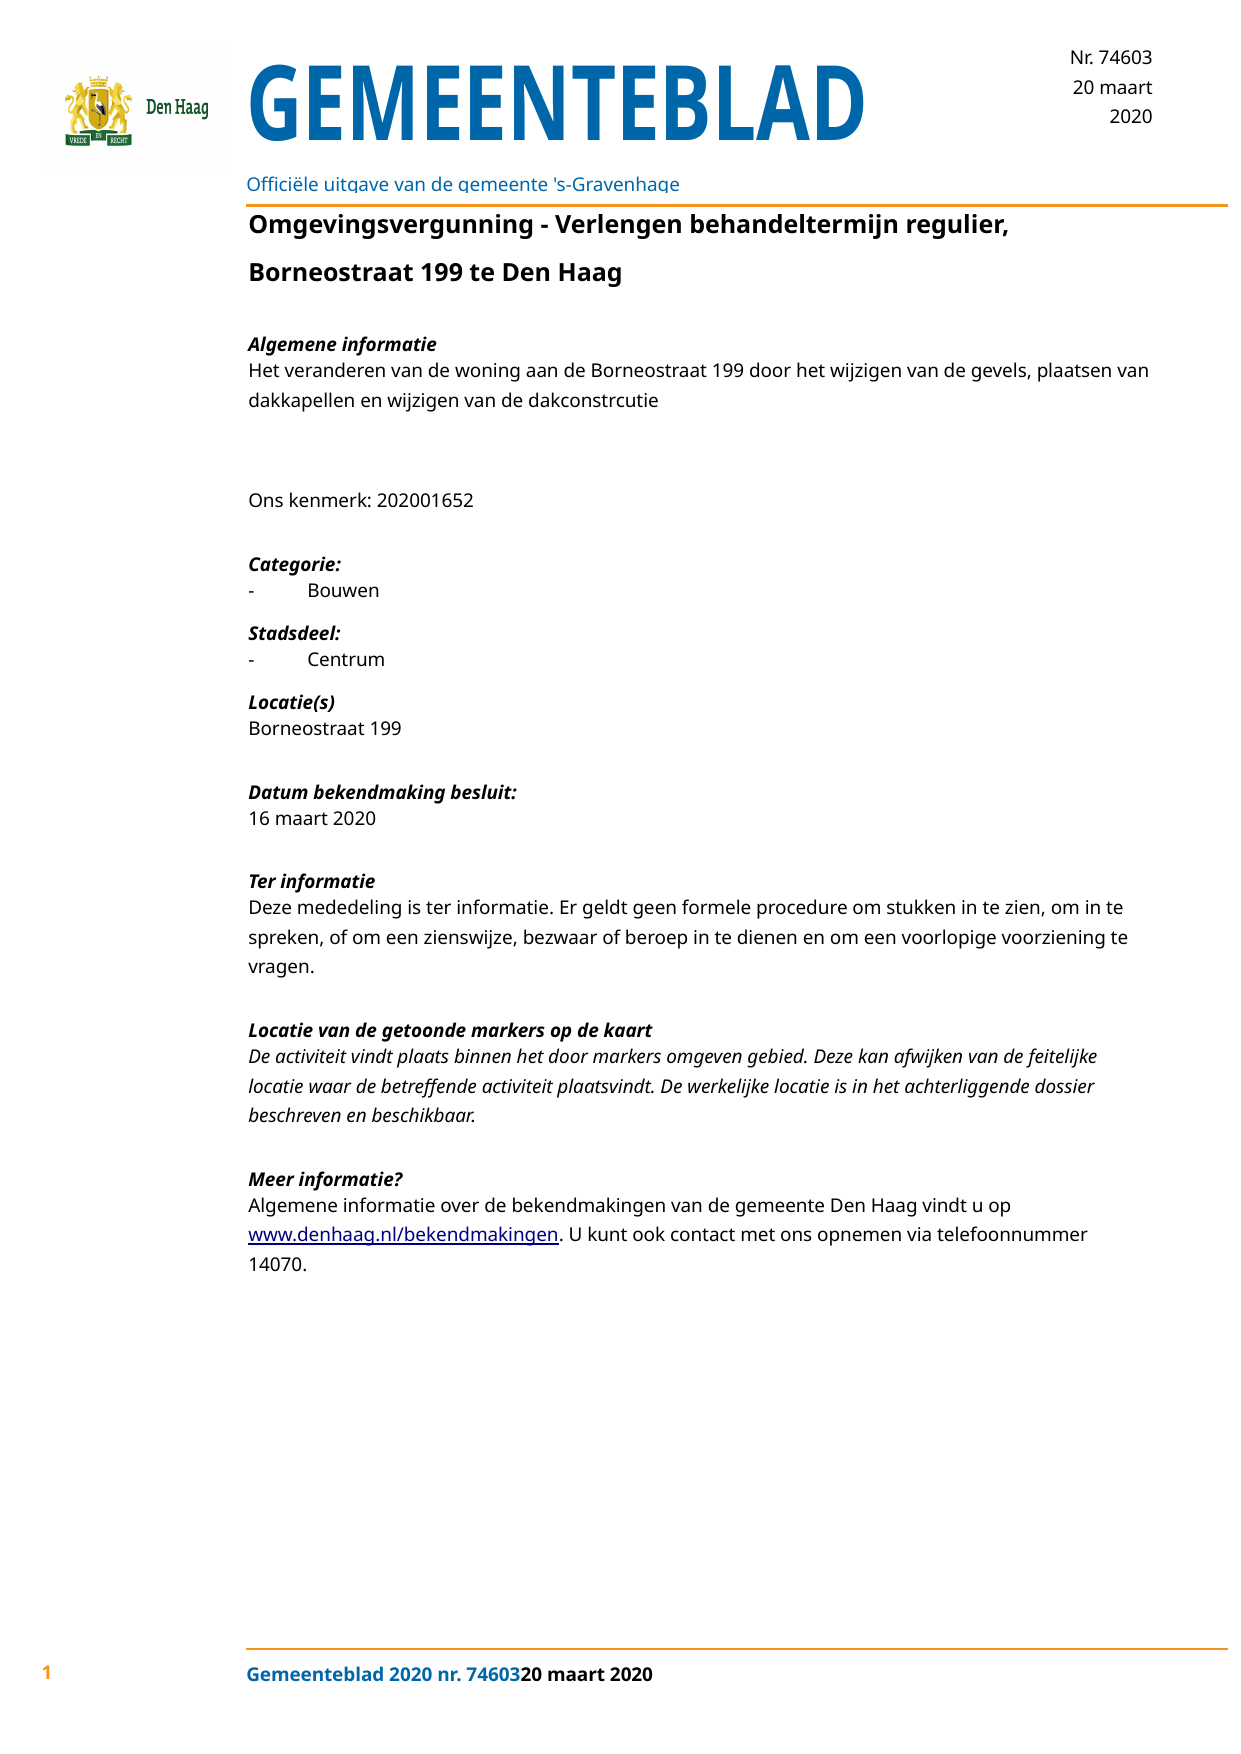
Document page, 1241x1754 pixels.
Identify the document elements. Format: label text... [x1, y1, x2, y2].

text Locatie(s) [248, 689, 1152, 715]
text Categorie: [248, 552, 1152, 577]
text Algemene informatie over de bekendmakingen van de gemeente Den Haag vindt u op www.denhaag.nl/bekendmakingen. U kunt ook contact met ons opnemen via telefoonnummer 14070. [248, 1192, 1152, 1277]
text Het veranderen van de woning aan de Borneostraat 199 door het wijzigen van de gevels, plaatsen van dakkapellen en wijzigen van de dakconstrcutie [248, 357, 1152, 412]
text Locatie van de getoonde markers op de kaart [248, 1017, 1152, 1043]
picture [41, 47, 231, 172]
text 16 maart 2020 [248, 805, 1152, 830]
text Datum bekendmaking besluit: [248, 779, 1152, 805]
text Meer informatie? [248, 1166, 1152, 1192]
text Ons kenmerk: 202001652 [248, 488, 1152, 513]
text Stadsdeel: [248, 620, 1152, 646]
text Omgevingsvergunning - Verlengen behandeltermijn regulier, Borneostraat 199 te Den Haag [248, 207, 1152, 288]
text Deze mededeling is ter informatie. Er geldt geen formele procedure om stukken in te zien, om in te spreken, of om een zienswijze, bezwaar of beroep in te dienen en om een voorlopige voorziening te vragen. [248, 894, 1152, 979]
list Centrum [248, 646, 1152, 672]
text Algemene informatie [248, 331, 1152, 357]
text Ter informatie [248, 869, 1152, 894]
list Bouwen [248, 577, 1152, 603]
text Borneostraat 199 [248, 715, 1152, 741]
text De activiteit vindt plaats binnen het door markers omgeven gebied. Deze kan afwijken van de feitelijke locatie waar de betreffende activiteit plaatsvindt. De werkelijke locatie is in het achterliggende dossier beschreven en beschikbaar. [248, 1043, 1152, 1128]
